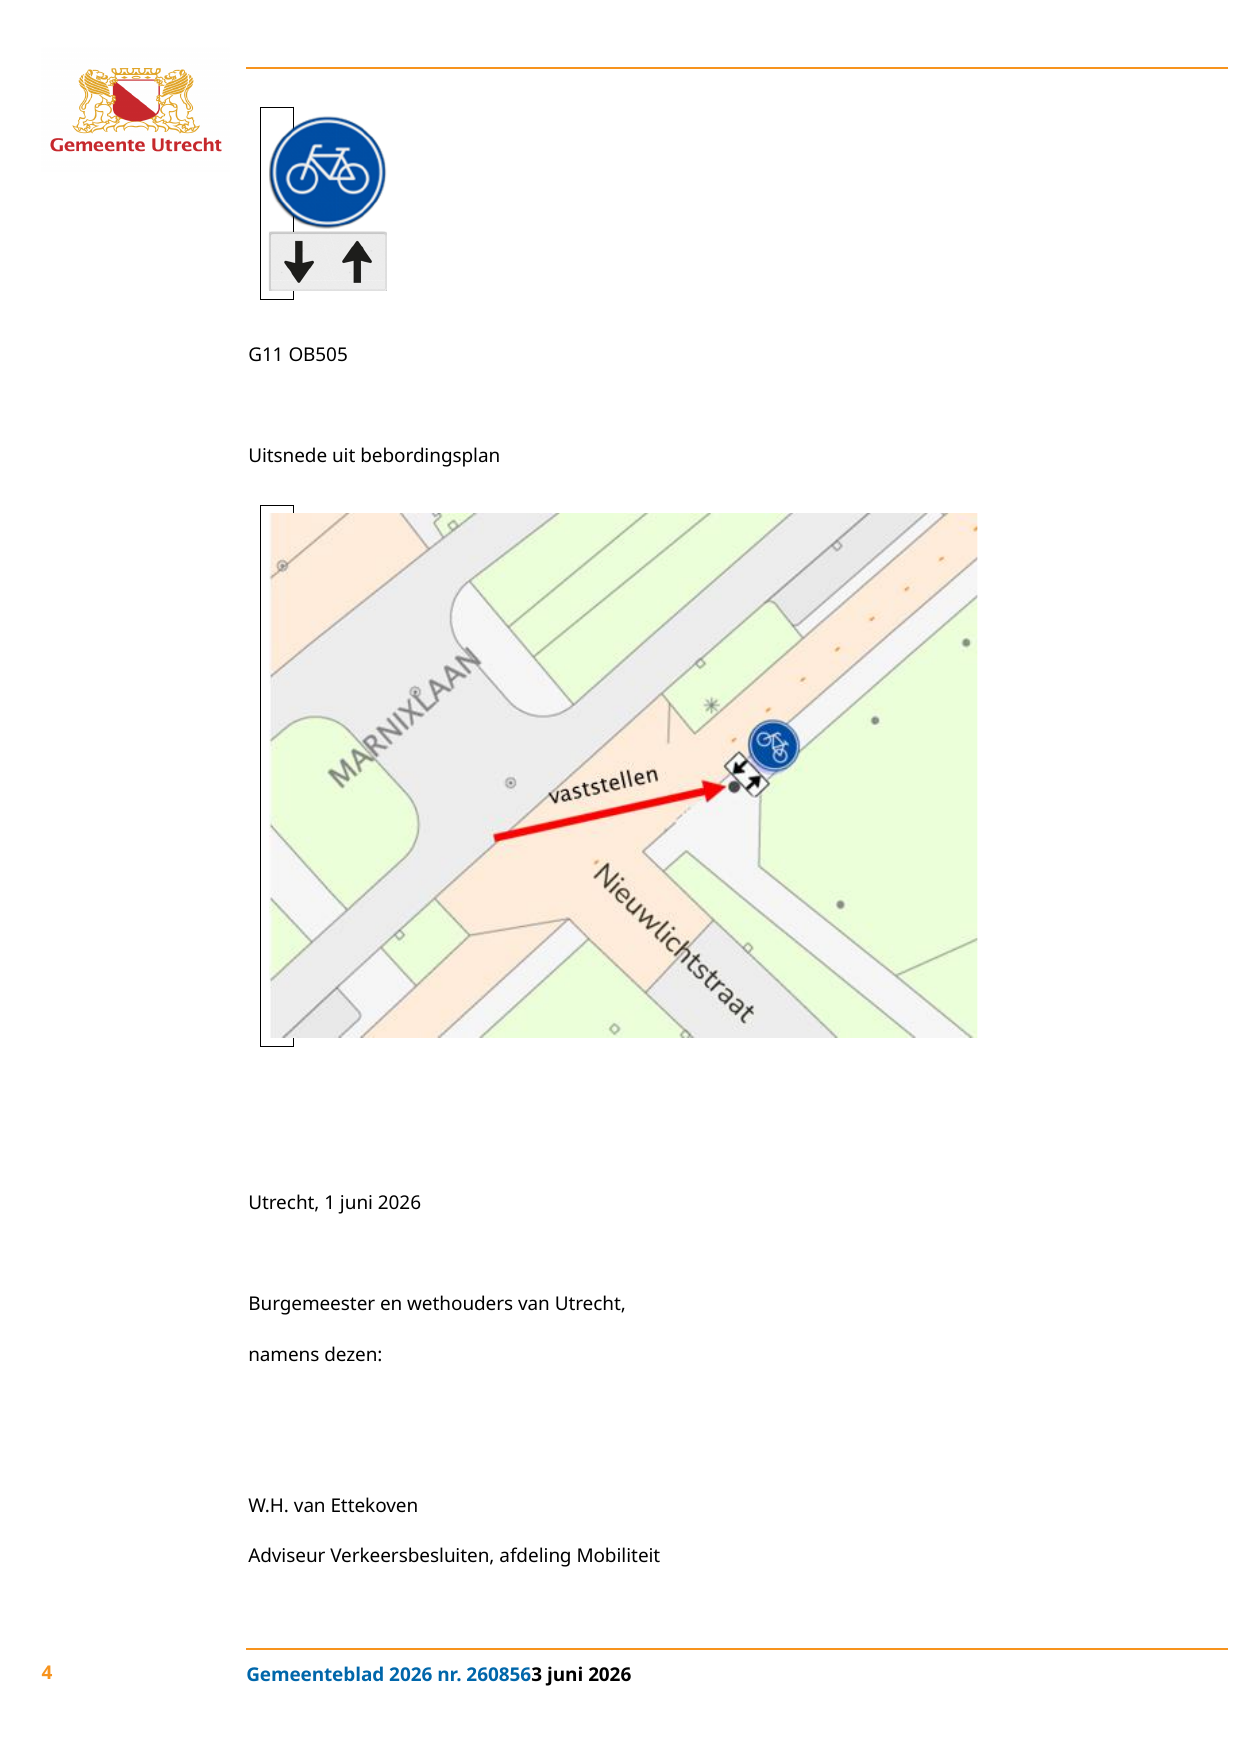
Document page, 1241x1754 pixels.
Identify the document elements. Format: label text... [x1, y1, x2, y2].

text G11 OB505 [248, 342, 1152, 367]
text Uitsnede uit bebordingsplan [248, 442, 1152, 468]
picture [41, 47, 231, 172]
picture [268, 115, 387, 291]
text Burgemeester en wethouders van Utrecht, [248, 1290, 1152, 1316]
text W.H. van Ettekoven [248, 1492, 1152, 1518]
text namens dezen: [248, 1341, 1152, 1366]
text Adviseur Verkeersbesluiten, afdeling Mobiliteit [248, 1542, 1152, 1568]
text Utrecht, 1 juni 2026 [248, 1189, 1152, 1215]
picture [268, 513, 978, 1038]
